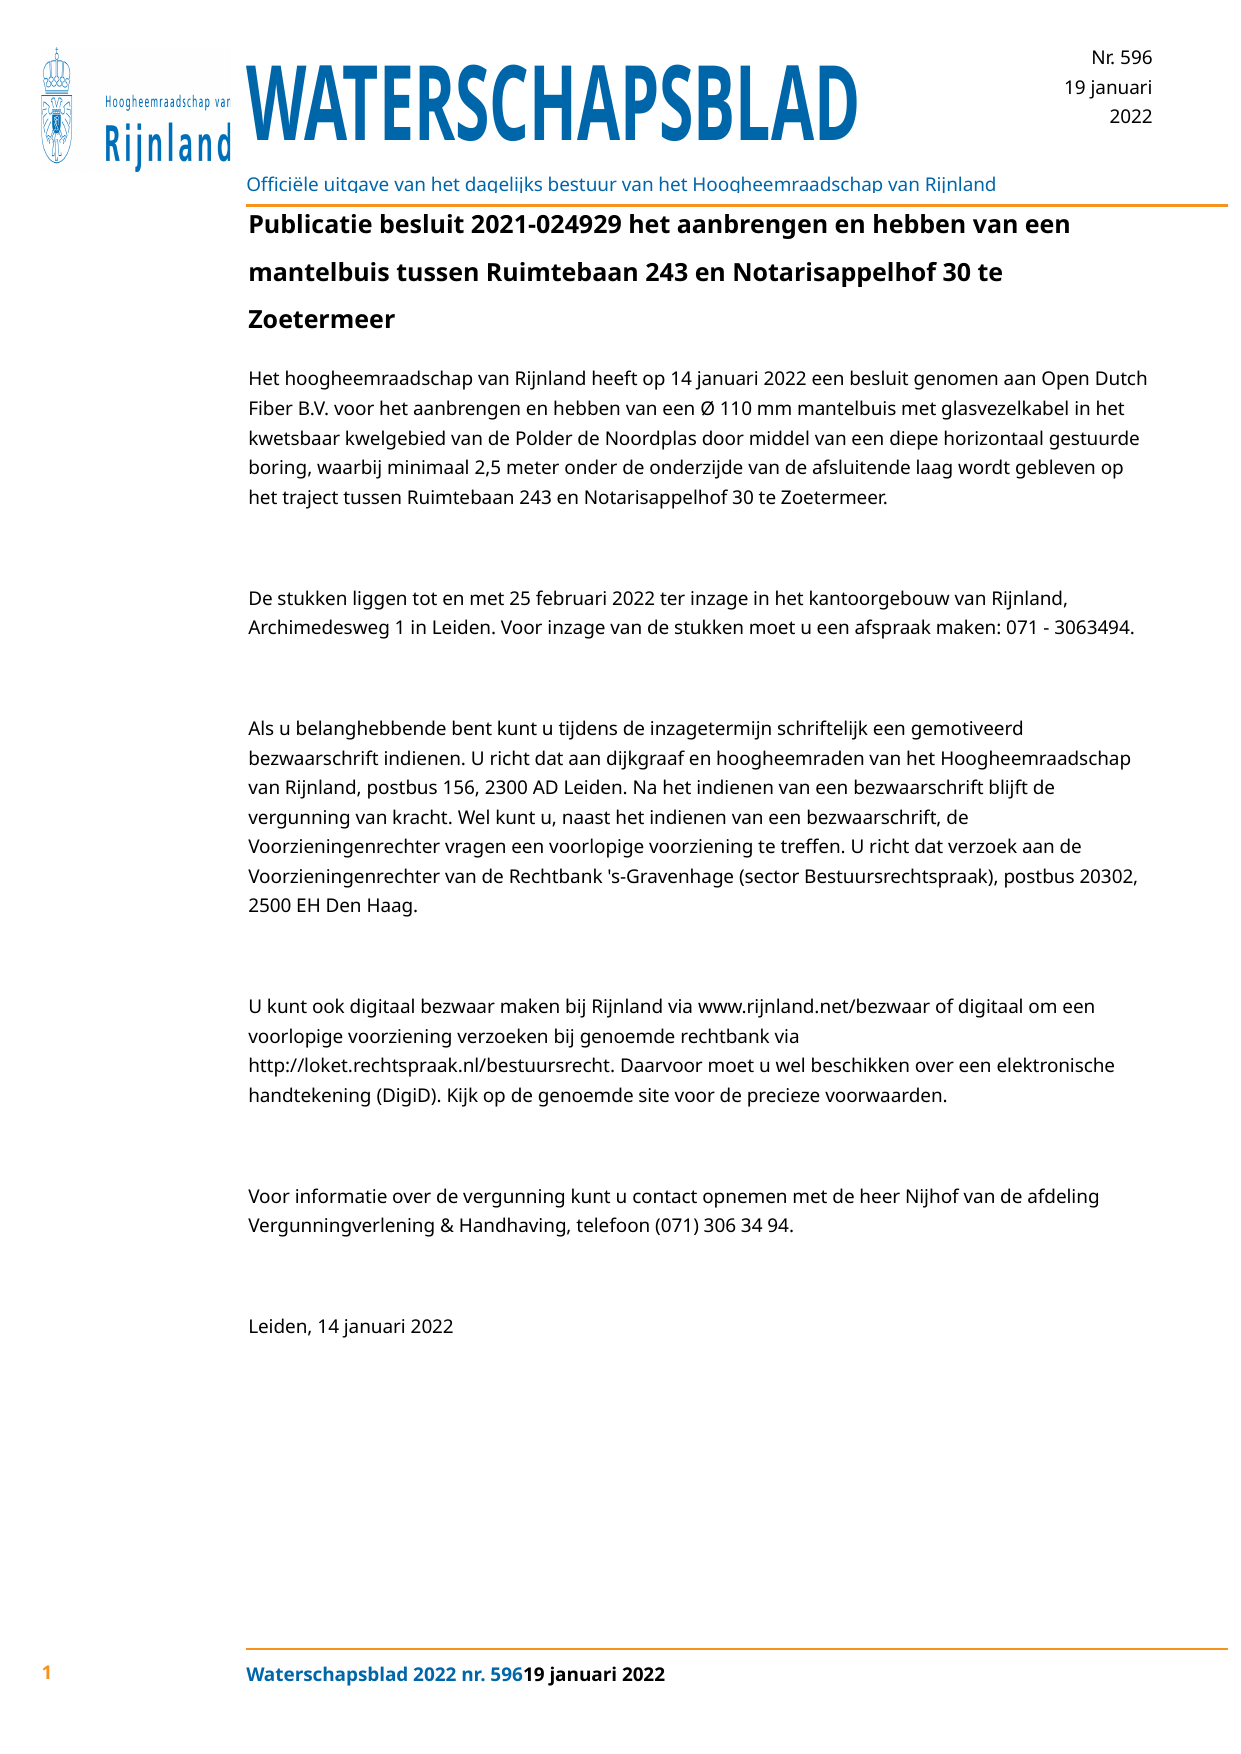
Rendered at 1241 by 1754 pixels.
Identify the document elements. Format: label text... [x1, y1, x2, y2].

text Leiden, 14 januari 2022 [248, 1313, 1152, 1339]
text U kunt ook digitaal bezwaar maken bij Rijnland via www.rijnland.net/bezwaar of digitaal om een voorlopige voorziening verzoeken bij genoemde rechtbank via http://loket.rechtspraak.nl/bestuursrecht. Daarvoor moet u wel beschikken over een elektronische handtekening (DigiD). Kijk op de genoemde site voor de precieze voorwaarden. [248, 993, 1152, 1108]
text Publicatie besluit 2021-024929 het aanbrengen en hebben van een mantelbuis tussen Ruimtebaan 243 en Notarisappelhof 30 te Zoetermeer [248, 207, 1152, 336]
text Het hoogheemraadschap van Rijnland heeft op 14 januari 2022 een besluit genomen aan Open Dutch Fiber B.V. voor het aanbrengen en hebben van een Ø 110 mm mantelbuis met glasvezelkabel in het kwetsbaar kwelgebied van de Polder de Noordplas door middel van een diepe horizontaal gestuurde boring, waarbij minimaal 2,5 meter onder de onderzijde van de afsluitende laag wordt gebleven op het traject tussen Ruimtebaan 243 en Notarisappelhof 30 te Zoetermeer. [248, 366, 1152, 509]
text Voor informatie over de vergunning kunt u contact opnemen met de heer Nijhof van de afdeling Vergunningverlening & Handhaving, telefoon (071) 306 34 94. [248, 1183, 1152, 1238]
picture [41, 47, 231, 172]
text Als u belanghebbende bent kunt u tijdens de inzagetermijn schriftelijk een gemotiveerd bezwaarschrift indienen. U richt dat aan dijkgraaf en hoogheemraden van het Hoogheemraadschap van Rijnland, postbus 156, 2300 AD Leiden. Na het indienen van een bezwaarschrift blijft de vergunning van kracht. Wel kunt u, naast het indienen van een bezwaarschrift, de Voorzieningenrechter vragen een voorlopige voorziening te treffen. U richt dat verzoek aan de Voorzieningenrechter van de Rechtbank 's-Gravenhage (sector Bestuursrechtspraak), postbus 20302, 2500 EH Den Haag. [248, 715, 1152, 918]
text De stukken liggen tot en met 25 februari 2022 ter inzage in het kantoorgebouw van Rijnland, Archimedesweg 1 in Leiden. Voor inzage van de stukken moet u een afspraak maken: 071 - 3063494. [248, 585, 1152, 640]
